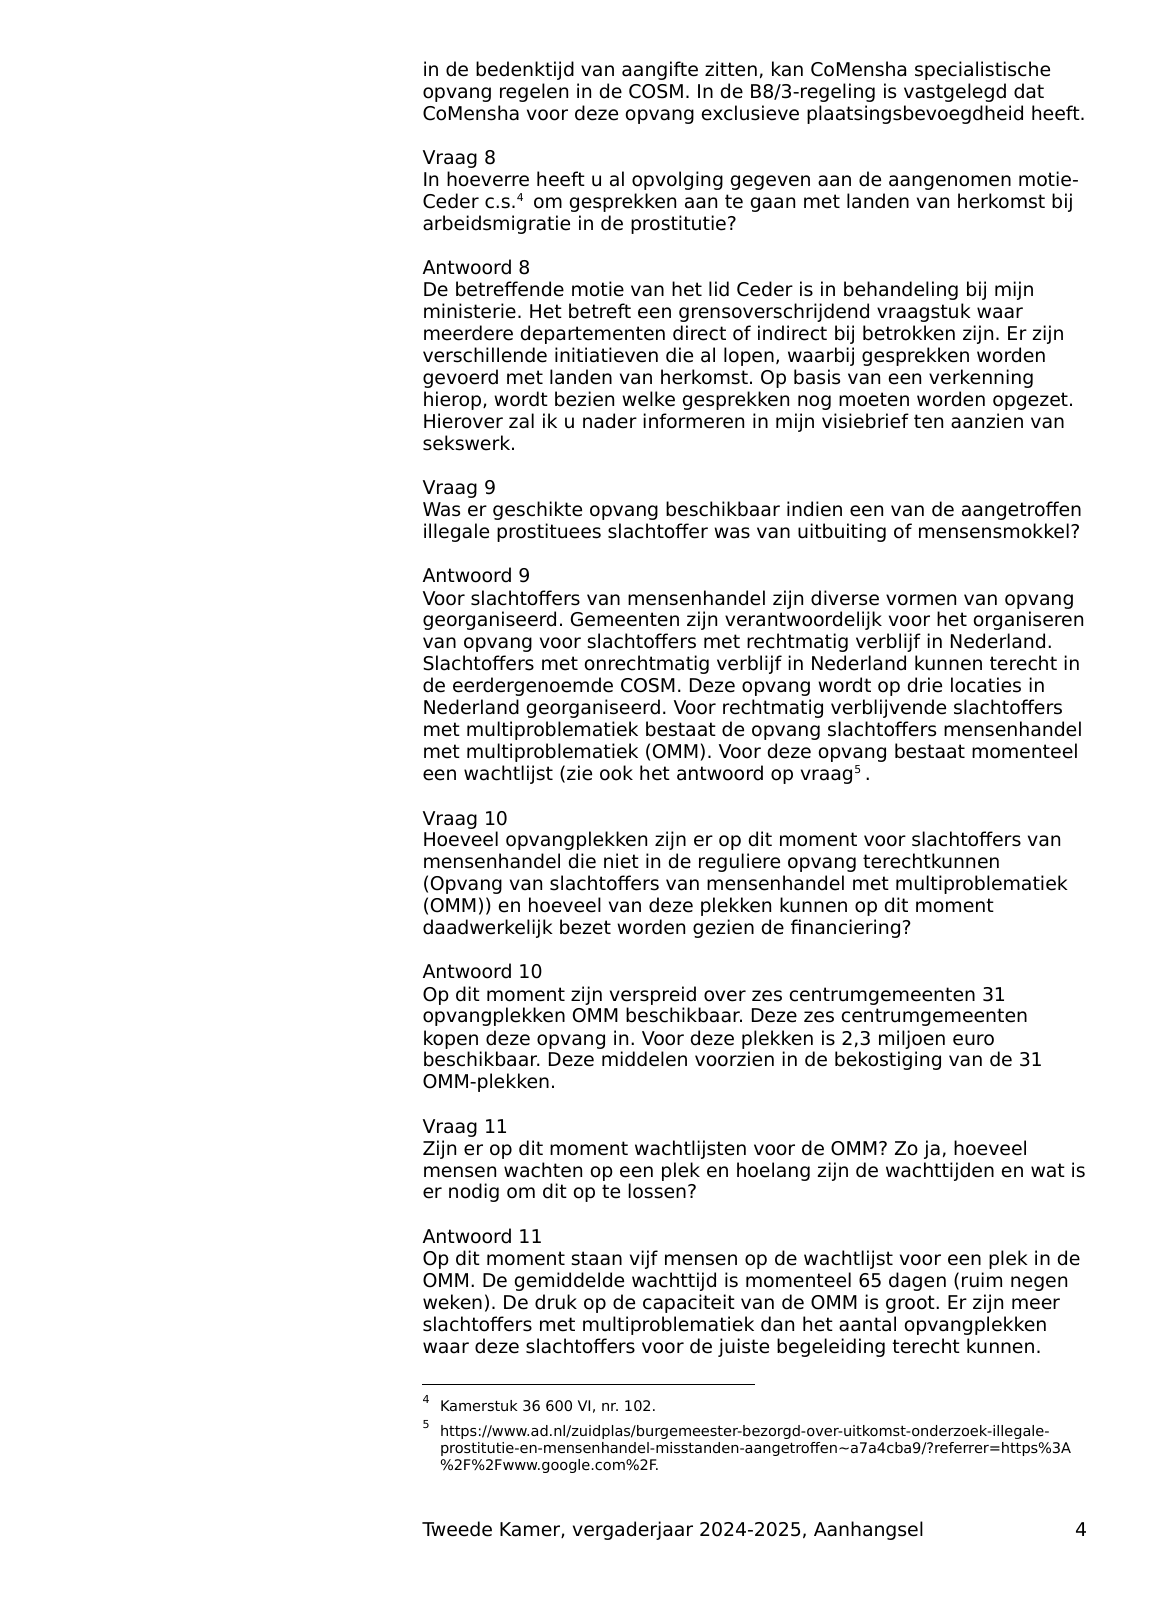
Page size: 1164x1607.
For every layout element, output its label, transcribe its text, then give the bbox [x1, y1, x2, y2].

text Vraag 11 [422, 1116, 1087, 1137]
text in de bedenktijd van aangifte zitten, kan CoMensha specialistische opvang regelen in de COSM. In de B8/3-regeling is vastgelegd dat CoMensha voor deze opvang exclusieve plaatsingsbevoegdheid heeft. [422, 59, 1087, 125]
text Kamerstuk 36 600 VI, nr. 102. [422, 1393, 1087, 1416]
text Zijn er op dit moment wachtlijsten voor de OMM? Zo ja, hoeveel mensen wachten op een plek en hoelang zijn de wachttijden en wat is er nodig om dit op te lossen? [422, 1137, 1087, 1203]
text Antwoord 11 [422, 1226, 1087, 1248]
text Op dit moment staan vijf mensen op de wachtlijst voor een plek in de OMM. De gemiddelde wachttijd is momenteel 65 dagen (ruim negen weken). De druk op de capaciteit van de OMM is groot. Er zijn meer slachtoffers met multiproblematiek dan het aantal opvangplekken waar deze slachtoffers voor de juiste begeleiding terecht kunnen. [422, 1248, 1087, 1357]
text Antwoord 8 [422, 257, 1087, 279]
text https://www.ad.nl/zuidplas/burgemeester-bezorgd-over-uitkomst-onderzoek-illegale-prostitutie-en-mensenhandel-misstanden-aangetroffen~a7a4cba9/?referrer=https%3A%2F%2Fwww.google.com%2F. [422, 1418, 1087, 1474]
text Antwoord 9 [422, 565, 1087, 587]
text De betreffende motie van het lid Ceder is in behandeling bij mijn ministerie. Het betreft een grensoverschrijdend vraagstuk waar meerdere departementen direct of indirect bij betrokken zijn. Er zijn verschillende initiatieven die al lopen, waarbij gesprekken worden gevoerd met landen van herkomst. Op basis van een verkenning hierop, wordt bezien welke gesprekken nog moeten worden opgezet. Hierover zal ik u nader informeren in mijn visiebrief ten aanzien van sekswerk. [422, 279, 1087, 455]
text Hoeveel opvangplekken zijn er op dit moment voor slachtoffers van mensenhandel die niet in de reguliere opvang terechtkunnen (Opvang van slachtoffers van mensenhandel met multiproblematiek (OMM)) en hoeveel van deze plekken kunnen op dit moment daadwerkelijk bezet worden gezien de financiering? [422, 829, 1087, 939]
text Was er geschikte opvang beschikbaar indien een van de aangetroffen illegale prostituees slachtoffer was van uitbuiting of mensensmokkel? [422, 499, 1087, 543]
text Vraag 10 [422, 807, 1087, 829]
text Antwoord 10 [422, 961, 1087, 983]
text Vraag 8 [422, 147, 1087, 169]
text In hoeverre heeft u al opvolging gegeven aan de aangenomen motie-Ceder c.s. om gesprekken aan te gaan met landen van herkomst bij arbeidsmigratie in de prostitutie? [422, 169, 1087, 235]
text Voor slachtoffers van mensenhandel zijn diverse vormen van opvang georganiseerd. Gemeenten zijn verantwoordelijk voor het organiseren van opvang voor slachtoffers met rechtmatig verblijf in Nederland. Slachtoffers met onrechtmatig verblijf in Nederland kunnen terecht in de eerdergenoemde COSM. Deze opvang wordt op drie locaties in Nederland georganiseerd. Voor rechtmatig verblijvende slachtoffers met multiproblematiek bestaat de opvang slachtoffers mensenhandel met multiproblematiek (OMM). Voor deze opvang bestaat momenteel een wachtlijst (zie ook het antwoord op vraag. [422, 587, 1087, 785]
text Vraag 9 [422, 477, 1087, 499]
text Op dit moment zijn verspreid over zes centrumgemeenten 31 opvangplekken OMM beschikbaar. Deze zes centrumgemeenten kopen deze opvang in. Voor deze plekken is 2,3 miljoen euro beschikbaar. Deze middelen voorzien in de bekostiging van de 31 OMM-plekken. [422, 983, 1087, 1093]
